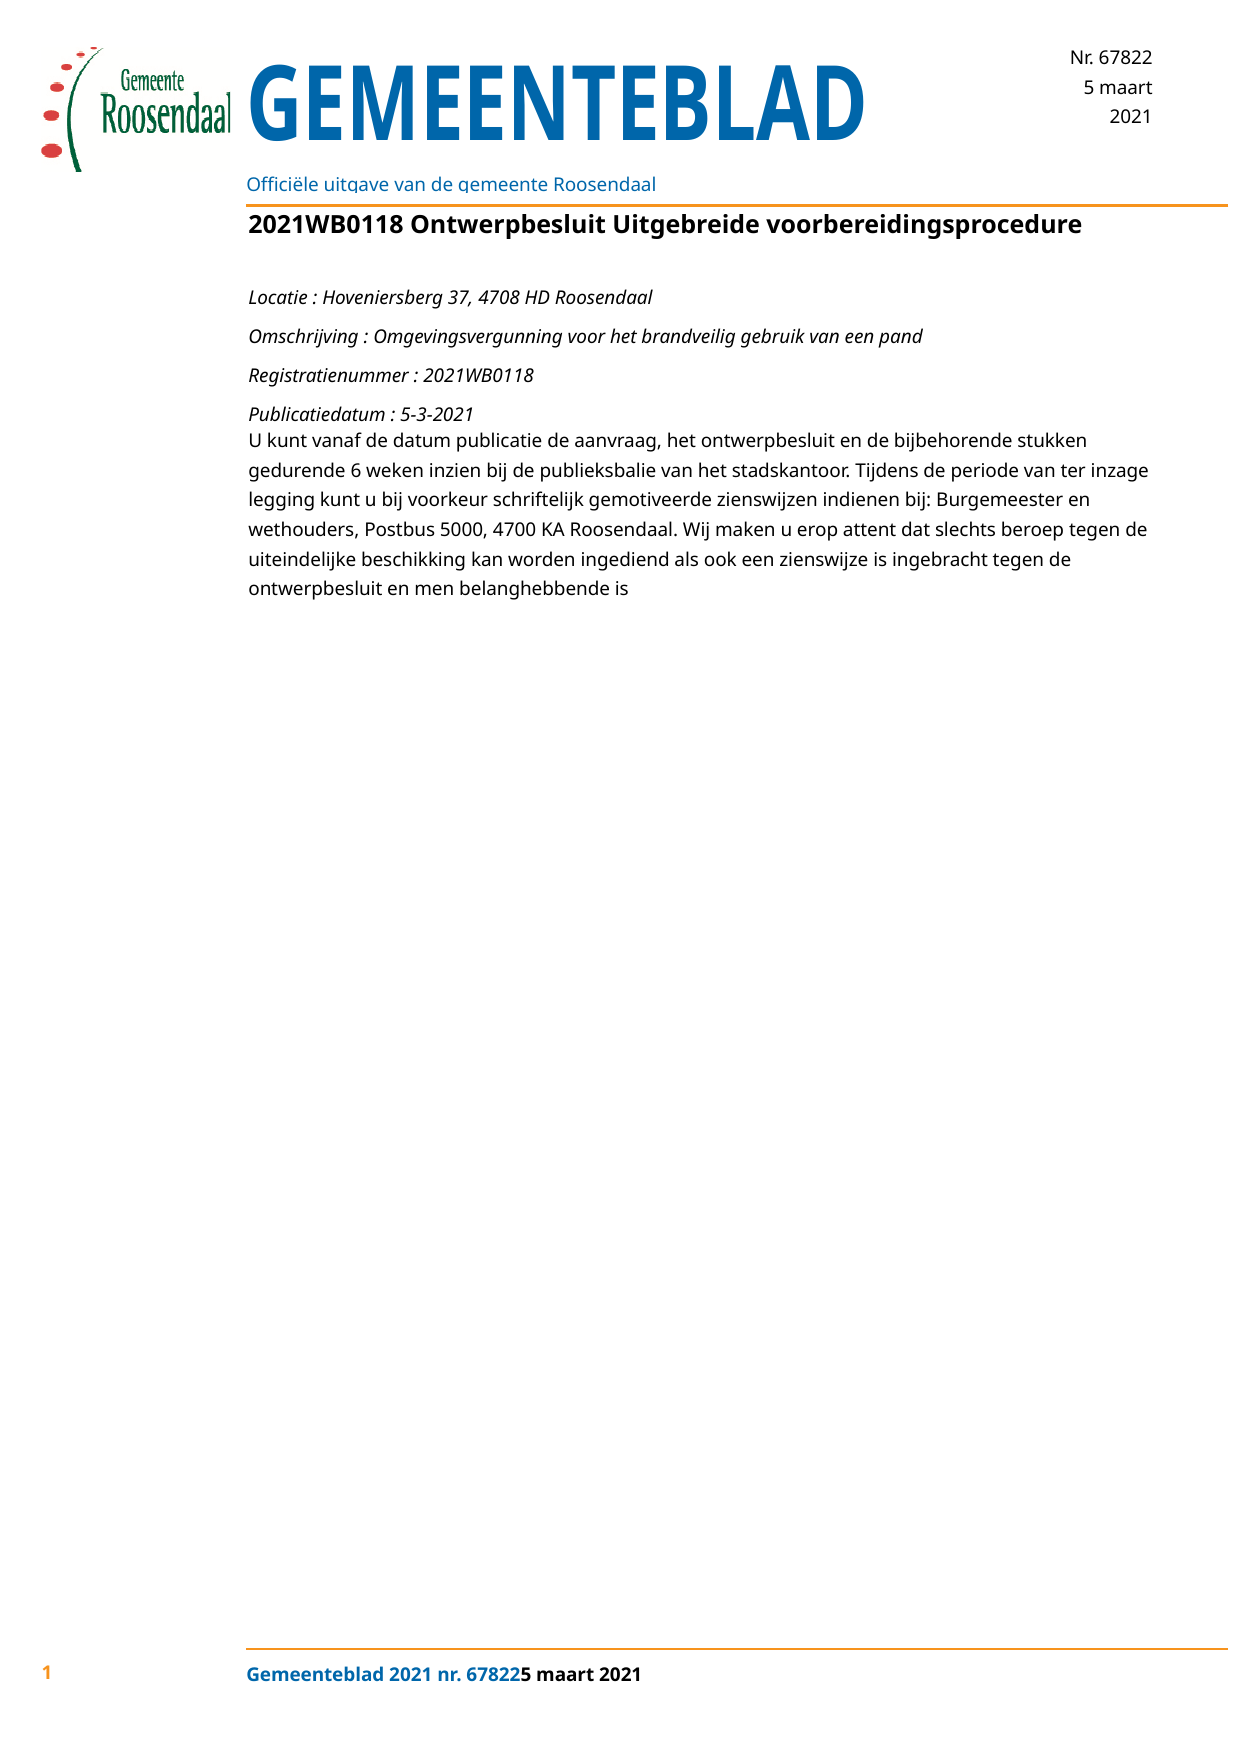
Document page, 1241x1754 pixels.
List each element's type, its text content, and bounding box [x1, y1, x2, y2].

picture [41, 47, 231, 172]
text Registratienummer : 2021WB0118 [248, 362, 1152, 388]
text Locatie : Hoveniersberg 37, 4708 HD Roosendaal [248, 284, 1152, 309]
text Omschrijving : Omgevingsvergunning voor het brandveilig gebruik van een pand [248, 323, 1152, 349]
text Publicatiedatum : 5-3-2021 [248, 402, 1152, 427]
text U kunt vanaf de datum publicatie de aanvraag, het ontwerpbesluit en de bijbehorende stukken gedurende 6 weken inzien bij de publieksbalie van het stadskantoor. Tijdens de periode van ter inzage legging kunt u bij voorkeur schriftelijk gemotiveerde zienswijzen indienen bij: Burgemeester en wethouders, Postbus 5000, 4700 KA Roosendaal. Wij maken u erop attent dat slechts beroep tegen de uiteindelijke beschikking kan worden ingediend als ook een zienswijze is ingebracht tegen de ontwerpbesluit en men belanghebbende is [248, 427, 1152, 601]
text 2021WB0118 Ontwerpbesluit Uitgebreide voorbereidingsprocedure [248, 207, 1152, 241]
